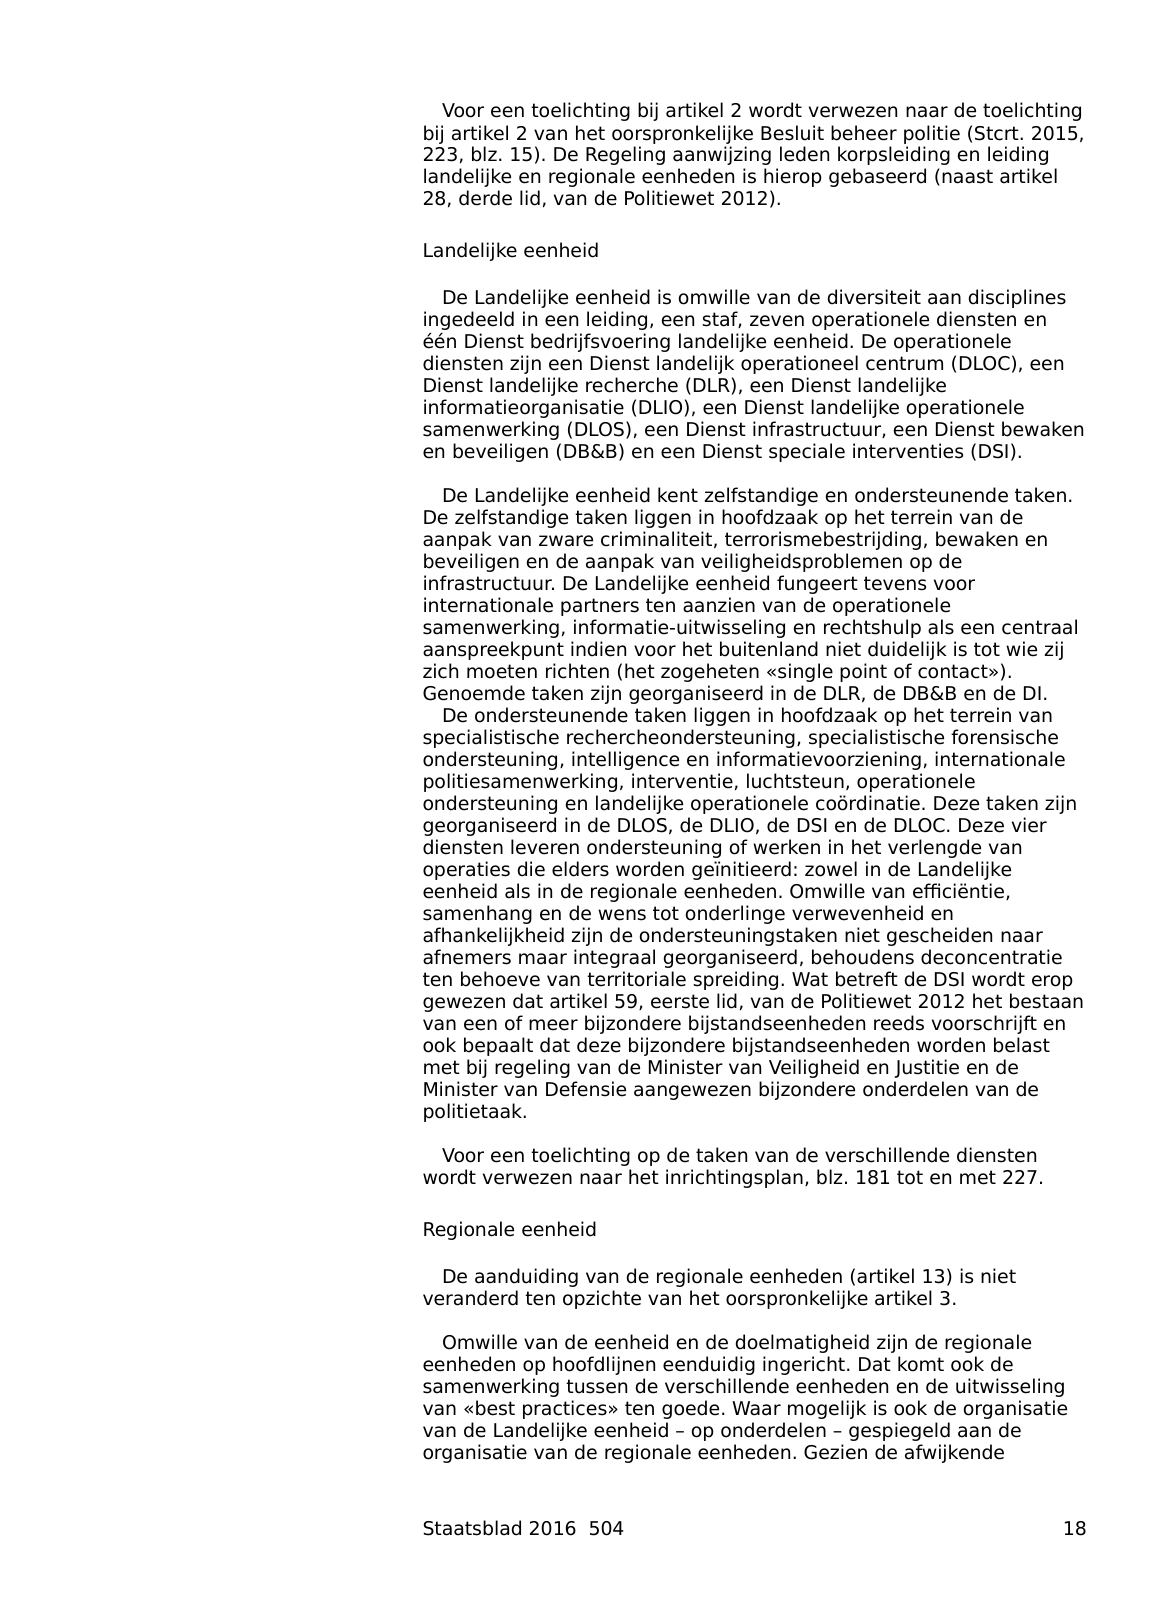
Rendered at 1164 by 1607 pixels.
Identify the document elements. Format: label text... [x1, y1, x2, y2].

subtitle Landelijke eenheid [422, 240, 1087, 262]
text De ondersteunende taken liggen in hoofdzaak op het terrein van specialistische rechercheondersteuning, specialistische forensische ondersteuning, intelligence en informatievoorziening, internationale politiesamenwerking, interventie, luchtsteun, operationele ondersteuning en landelijke operationele coördinatie. Deze taken zijn georganiseerd in de DLOS, de DLIO, de DSI en de DLOC. Deze vier diensten leveren ondersteuning of werken in het verlengde van operaties die elders worden geïnitieerd: zowel in de Landelijke eenheid als in de regionale eenheden. Omwille van efficiëntie, samenhang en de wens tot onderlinge verwevenheid en afhankelijkheid zijn de ondersteuningstaken niet gescheiden naar afnemers maar integraal georganiseerd, behoudens deconcentratie ten behoeve van territoriale spreiding. Wat betreft de DSI wordt erop gewezen dat artikel 59, eerste lid, van de Politiewet 2012 het bestaan van een of meer bijzondere bijstandseenheden reeds voorschrijft en ook bepaalt dat deze bijzondere bijstandseenheden worden belast met bij regeling van de Minister van Veiligheid en Justitie en de Minister van Defensie aangewezen bijzondere onderdelen van de politietaak. [422, 705, 1087, 1123]
text Voor een toelichting bij artikel 2 wordt verwezen naar de toelichting bij artikel 2 van het oorspronkelijke Besluit beheer politie (Stcrt. 2015, 223, blz. 15). De Regeling aanwijzing leden korpsleiding en leiding landelijke en regionale eenheden is hierop gebaseerd (naast artikel 28, derde lid, van de Politiewet 2012). [422, 100, 1087, 210]
subtitle Regionale eenheid [422, 1219, 1087, 1241]
text Voor een toelichting op de taken van de verschillende diensten wordt verwezen naar het inrichtingsplan, blz. 181 tot en met 227. [422, 1145, 1087, 1189]
text Omwille van de eenheid en de doelmatigheid zijn de regionale eenheden op hoofdlijnen eenduidig ingericht. Dat komt ook de samenwerking tussen de verschillende eenheden en de uitwisseling van «best practices» ten goede. Waar mogelijk is ook de organisatie van de Landelijke eenheid – op onderdelen – gespiegeld aan de organisatie van de regionale eenheden. Gezien de afwijkende [422, 1332, 1087, 1464]
text De Landelijke eenheid kent zelfstandige en ondersteunende taken. De zelfstandige taken liggen in hoofdzaak op het terrein van de aanpak van zware criminaliteit, terrorismebestrijding, bewaken en beveiligen en de aanpak van veiligheidsproblemen op de infrastructuur. De Landelijke eenheid fungeert tevens voor internationale partners ten aanzien van de operationele samenwerking, informatie-uitwisseling en rechtshulp als een centraal aanspreekpunt indien voor het buitenland niet duidelijk is tot wie zij zich moeten richten (het zogeheten «single point of contact»). Genoemde taken zijn georganiseerd in de DLR, de DB&B en de DI. [422, 485, 1087, 705]
text De Landelijke eenheid is omwille van de diversiteit aan disciplines ingedeeld in een leiding, een staf, zeven operationele diensten en één Dienst bedrijfsvoering landelijke eenheid. De operationele diensten zijn een Dienst landelijk operationeel centrum (DLOC), een Dienst landelijke recherche (DLR), een Dienst landelijke informatieorganisatie (DLIO), een Dienst landelijke operationele samenwerking (DLOS), een Dienst infrastructuur, een Dienst bewaken en beveiligen (DB&B) en een Dienst speciale interventies (DSI). [422, 287, 1087, 463]
text De aanduiding van de regionale eenheden (artikel 13) is niet veranderd ten opzichte van het oorspronkelijke artikel 3. [422, 1266, 1087, 1310]
